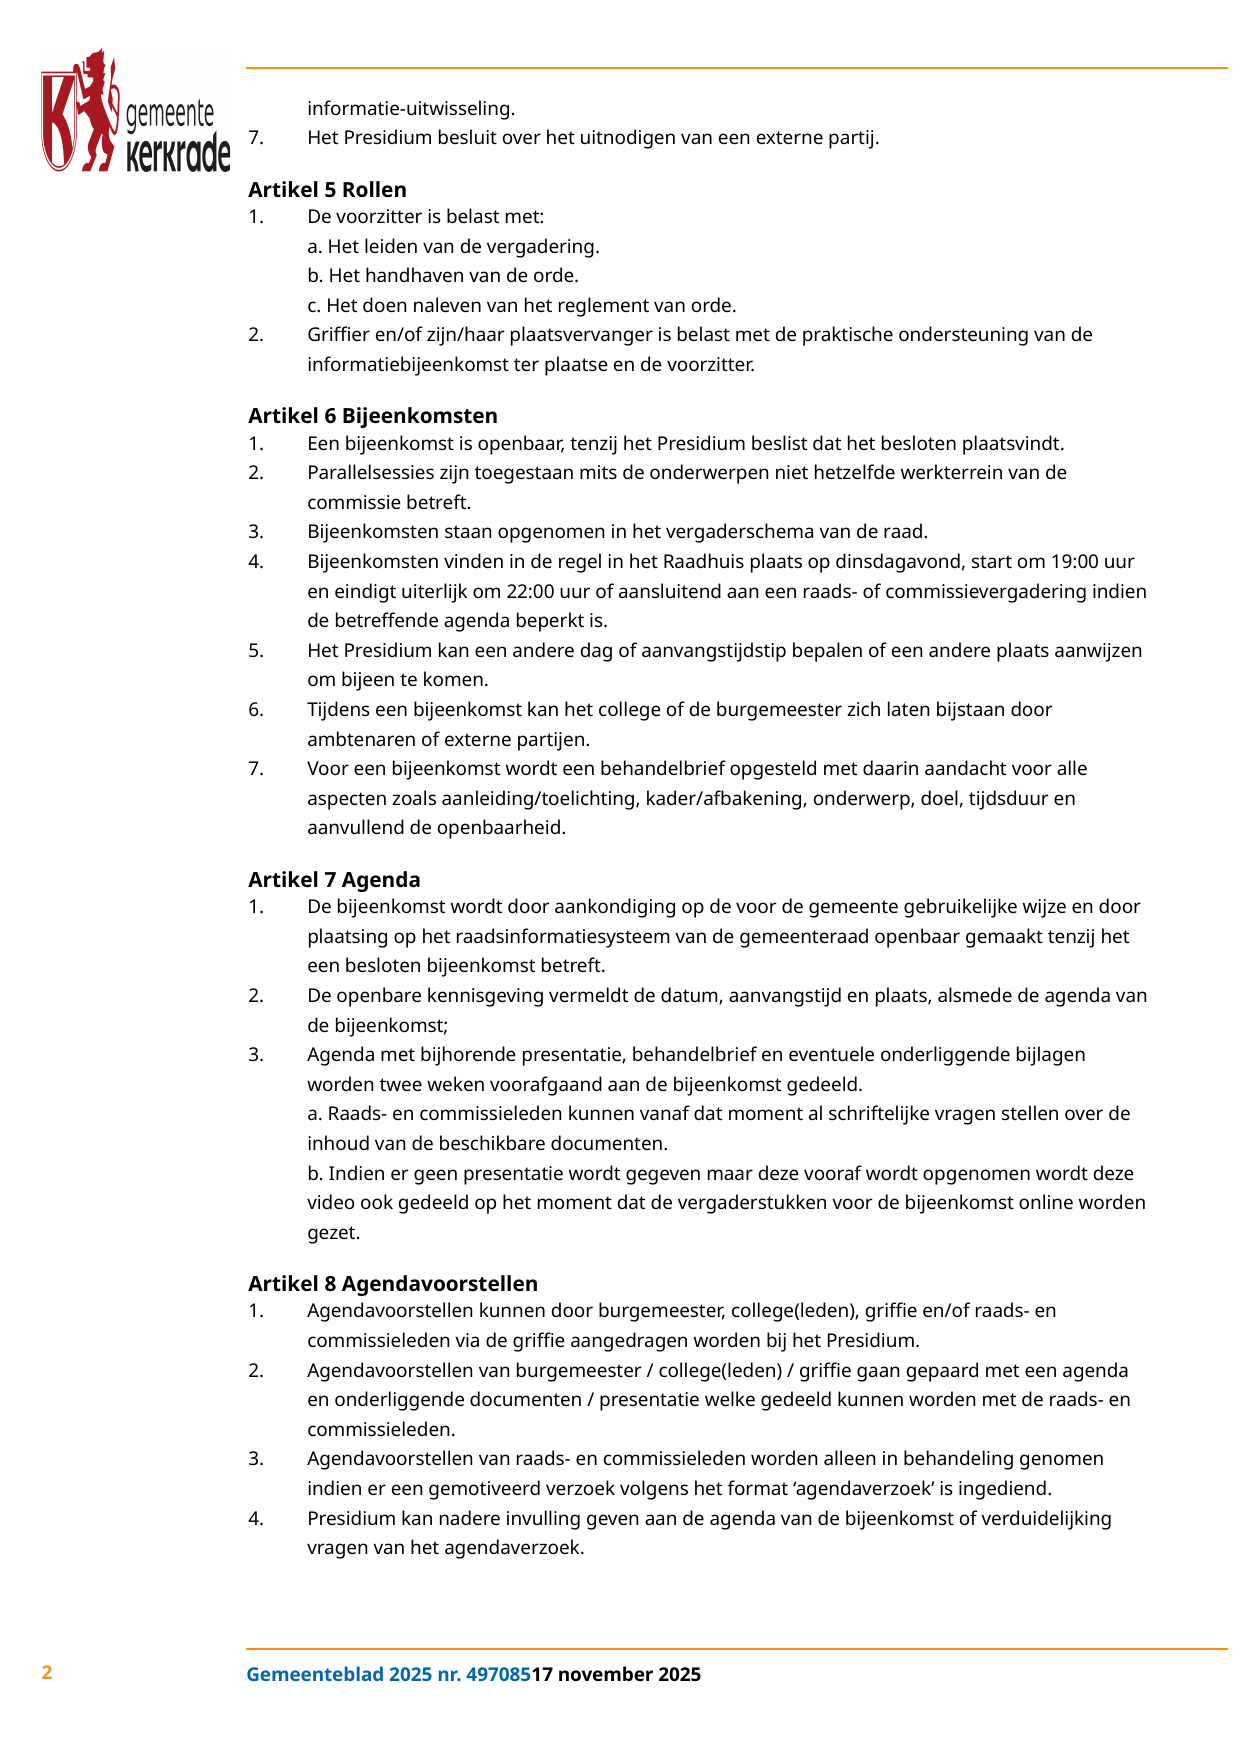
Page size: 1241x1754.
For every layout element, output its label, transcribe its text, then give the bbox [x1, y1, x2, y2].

list Agendavoorstellen van raads- en commissieleden worden alleen in behandeling genomen indien er een gemotiveerd verzoek volgens het format ‘agendaverzoek’ is ingediend. [248, 1446, 1152, 1501]
list Presidium kan nadere invulling geven aan de agenda van de bijeenkomst of verduidelijking vragen van het agendaverzoek. [248, 1505, 1152, 1560]
list b. Indien er geen presentatie wordt gegeven maar deze vooraf wordt opgenomen wordt deze video ook gedeeld op het moment dat de vergaderstukken voor de bijeenkomst online worden gezet. [248, 1160, 1152, 1244]
list Bijeenkomsten staan opgenomen in het vergaderschema van de raad. [248, 519, 1152, 544]
picture [41, 47, 231, 172]
list Voor een bijeenkomst wordt een behandelbrief opgesteld met daarin aandacht voor alle aspecten zoals aanleiding/toelichting, kader/afbakening, onderwerp, doel, tijdsduur en aanvullend de openbaarheid. [248, 755, 1152, 840]
list c. Het doen naleven van het reglement van orde. [248, 292, 1152, 318]
text Artikel 6 Bijeenkomsten [248, 402, 1152, 430]
list b. Het handhaven van de orde. [248, 262, 1152, 288]
list informatie-uitwisseling. [248, 95, 1152, 121]
text Artikel 5 Rollen [248, 175, 1152, 203]
list Bijeenkomsten vinden in de regel in het Raadhuis plaats op dinsdagavond, start om 19:00 uur en eindigt uiterlijk om 22:00 uur of aansluitend aan een raads- of commissievergadering indien de betreffende agenda beperkt is. [248, 548, 1152, 633]
list Het Presidium besluit over het uitnodigen van een externe partij. [248, 124, 1152, 150]
text Artikel 7 Agenda [248, 865, 1152, 893]
list Griffier en/of zijn/haar plaatsvervanger is belast met de praktische ondersteuning van de informatiebijeenkomst ter plaatse en de voorzitter. [248, 322, 1152, 377]
list De openbare kennisgeving vermeldt de datum, aanvangstijd en plaats, alsmede de agenda van de bijeenkomst; [248, 982, 1152, 1037]
list Agendavoorstellen van burgemeester / college(leden) / griffie gaan gepaard met een agenda en onderliggende documenten / presentatie welke gedeeld kunnen worden met de raads- en commissieleden. [248, 1357, 1152, 1442]
list Een bijeenkomst is openbaar, tenzij het Presidium beslist dat het besloten plaatsvindt. [248, 430, 1152, 456]
list Het Presidium kan een andere dag of aanvangstijdstip bepalen of een andere plaats aanwijzen om bijeen te komen. [248, 637, 1152, 692]
list a. Het leiden van de vergadering. [248, 233, 1152, 258]
list De bijeenkomst wordt door aankondiging op de voor de gemeente gebruikelijke wijze en door plaatsing op het raadsinformatiesysteem van de gemeenteraad openbaar gemaakt tenzij het een besloten bijeenkomst betreft. [248, 893, 1152, 978]
text Artikel 8 Agendavoorstellen [248, 1269, 1152, 1298]
list De voorzitter is belast met: [248, 203, 1152, 229]
list Agendavoorstellen kunnen door burgemeester, college(leden), griffie en/of raads- en commissieleden via de griffie aangedragen worden bij het Presidium. [248, 1298, 1152, 1353]
list Agenda met bijhorende presentatie, behandelbrief en eventuele onderliggende bijlagen worden twee weken voorafgaand aan de bijeenkomst gedeeld. [248, 1041, 1152, 1097]
list a. Raads- en commissieleden kunnen vanaf dat moment al schriftelijke vragen stellen over de inhoud van de beschikbare documenten. [248, 1101, 1152, 1156]
list Parallelsessies zijn toegestaan mits de onderwerpen niet hetzelfde werkterrein van de commissie betreft. [248, 459, 1152, 515]
list Tijdens een bijeenkomst kan het college of de burgemeester zich laten bijstaan door ambtenaren of externe partijen. [248, 696, 1152, 752]
